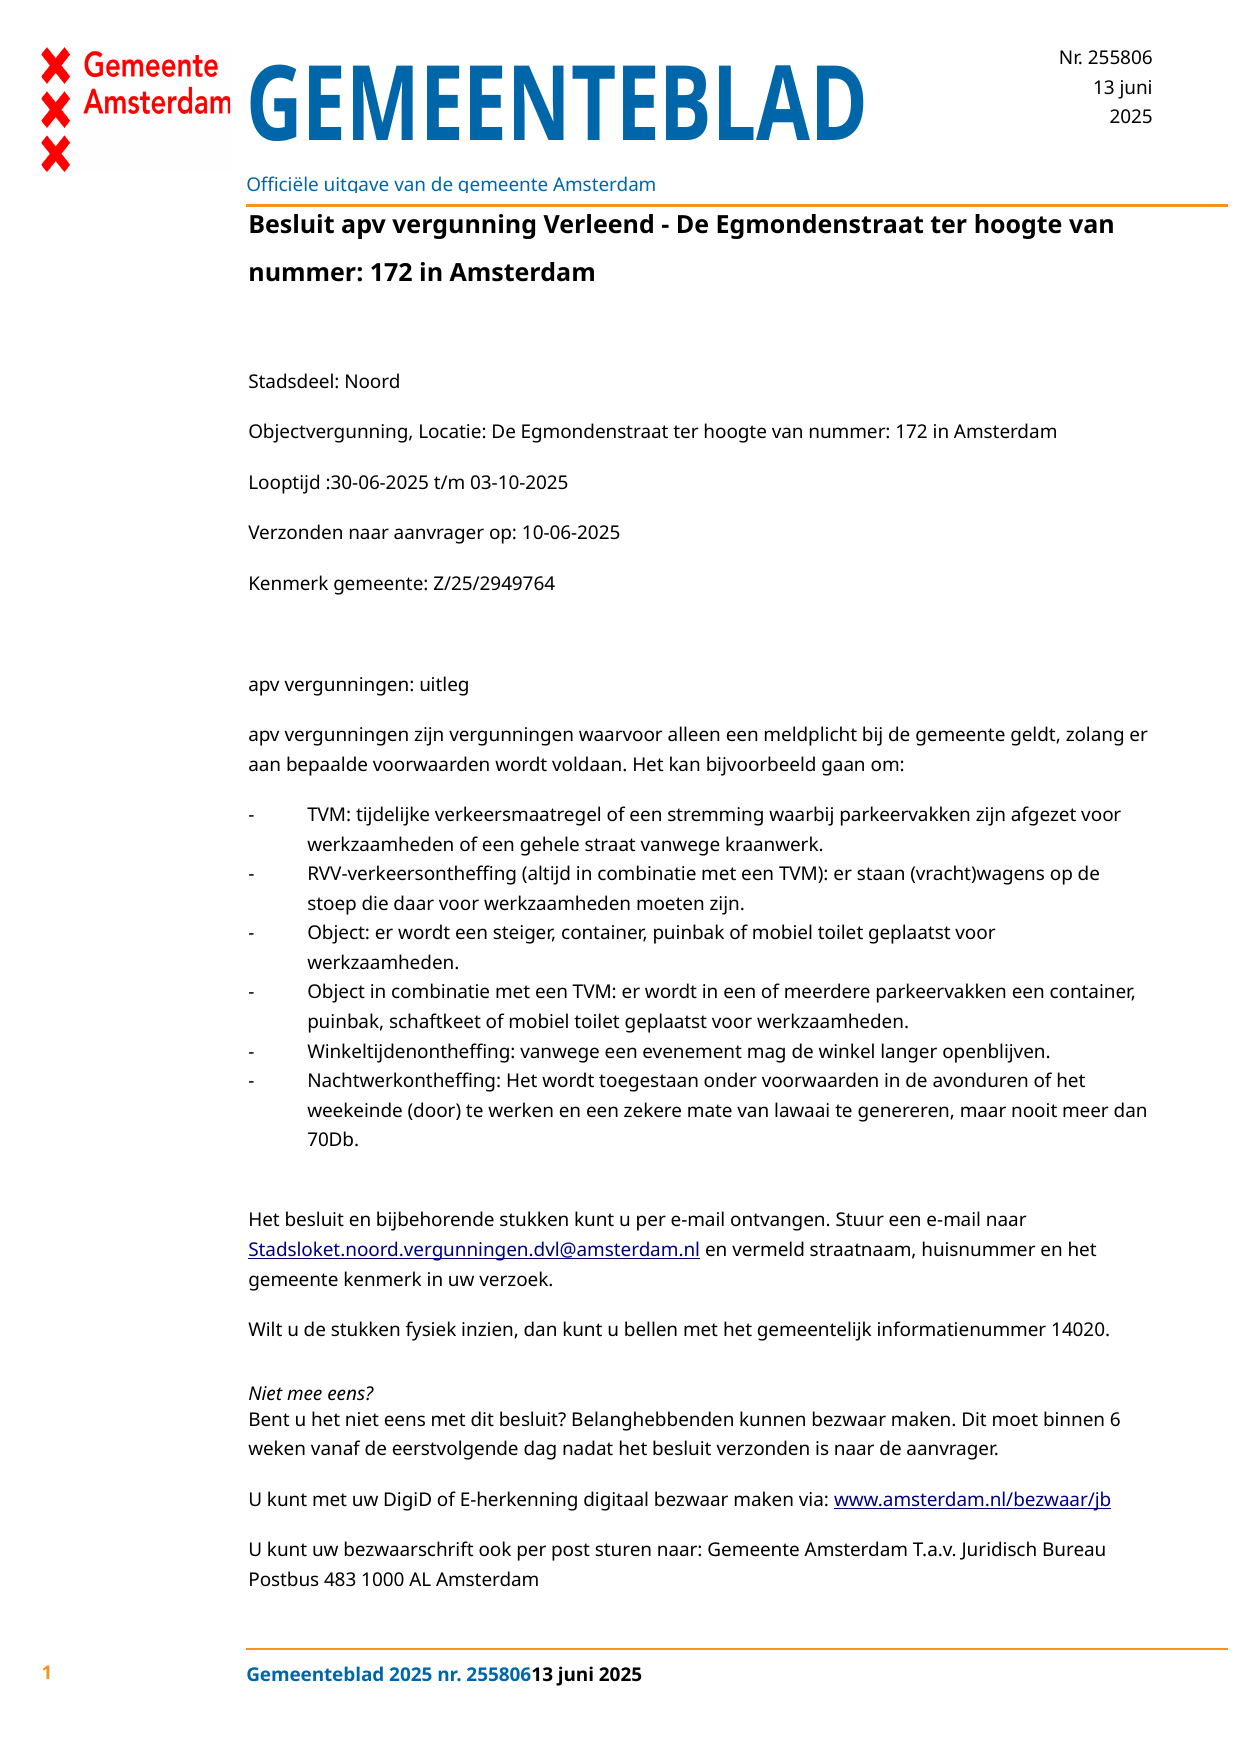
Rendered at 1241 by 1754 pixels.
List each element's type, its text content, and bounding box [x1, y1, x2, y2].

text Kenmerk gemeente: Z/25/2949764 [248, 570, 1152, 596]
text Het besluit en bijbehorende stukken kunt u per e-mail ontvangen. Stuur een e-mail naar Stadsloket.noord.vergunningen.dvl@amsterdam.nl en vermeld straatnaam, huisnummer en het gemeente kenmerk in uw verzoek. [248, 1207, 1152, 1292]
text Besluit apv vergunning Verleend - De Egmondenstraat ter hoogte van nummer: 172 in Amsterdam [248, 207, 1152, 288]
text apv vergunningen: uitleg [248, 671, 1152, 697]
list Object: er wordt een steiger, container, puinbak of mobiel toilet geplaatst voor werkzaamheden. [248, 919, 1152, 975]
text U kunt uw bezwaarschrift ook per post sturen naar: Gemeente Amsterdam T.a.v. Juridisch Bureau Postbus 483 1000 AL Amsterdam [248, 1536, 1152, 1592]
list TVM: tijdelijke verkeersmaatregel of een stremming waarbij parkeervakken zijn afgezet voor werkzaamheden of een gehele straat vanwege kraanwerk. [248, 801, 1152, 857]
list Winkeltijdenontheffing: vanwege een evenement mag de winkel langer openblijven. [248, 1038, 1152, 1064]
text apv vergunningen zijn vergunningen waarvoor alleen een meldplicht bij de gemeente geldt, zolang er aan bepaalde voorwaarden wordt voldaan. Het kan bijvoorbeeld gaan om: [248, 721, 1152, 777]
text Objectvergunning, Locatie: De Egmondenstraat ter hoogte van nummer: 172 in Amsterdam [248, 419, 1152, 444]
text Bent u het niet eens met dit besluit? Belanghebbenden kunnen bezwaar maken. Dit moet binnen 6 weken vanaf de eerstvolgende dag nadat het besluit verzonden is naar de aanvrager. [248, 1406, 1152, 1461]
picture [41, 47, 231, 172]
list RVV-verkeersontheffing (altijd in combinatie met een TVM): er staan (vracht)wagens op de stoep die daar voor werkzaamheden moeten zijn. [248, 860, 1152, 916]
text U kunt met uw DigiD of E-herkenning digitaal bezwaar maken via: www.amsterdam.nl/bezwaar/jb [248, 1486, 1152, 1512]
text Wilt u de stukken fysiek inzien, dan kunt u bellen met het gemeentelijk informatienummer 14020. [248, 1316, 1152, 1342]
text Stadsdeel: Noord [248, 368, 1152, 394]
text Looptijd :30-06-2025 t/m 03-10-2025 [248, 469, 1152, 495]
list Nachtwerkontheffing: Het wordt toegestaan onder voorwaarden in de avonduren of het weekeinde (door) te werken en een zekere mate van lawaai te genereren, maar nooit meer dan 70Db. [248, 1067, 1152, 1152]
text Verzonden naar aanvrager op: 10-06-2025 [248, 519, 1152, 545]
text Niet mee eens? [248, 1380, 1152, 1406]
list Object in combinatie met een TVM: er wordt in een of meerdere parkeervakken een container, puinbak, schaftkeet of mobiel toilet geplaatst voor werkzaamheden. [248, 979, 1152, 1034]
